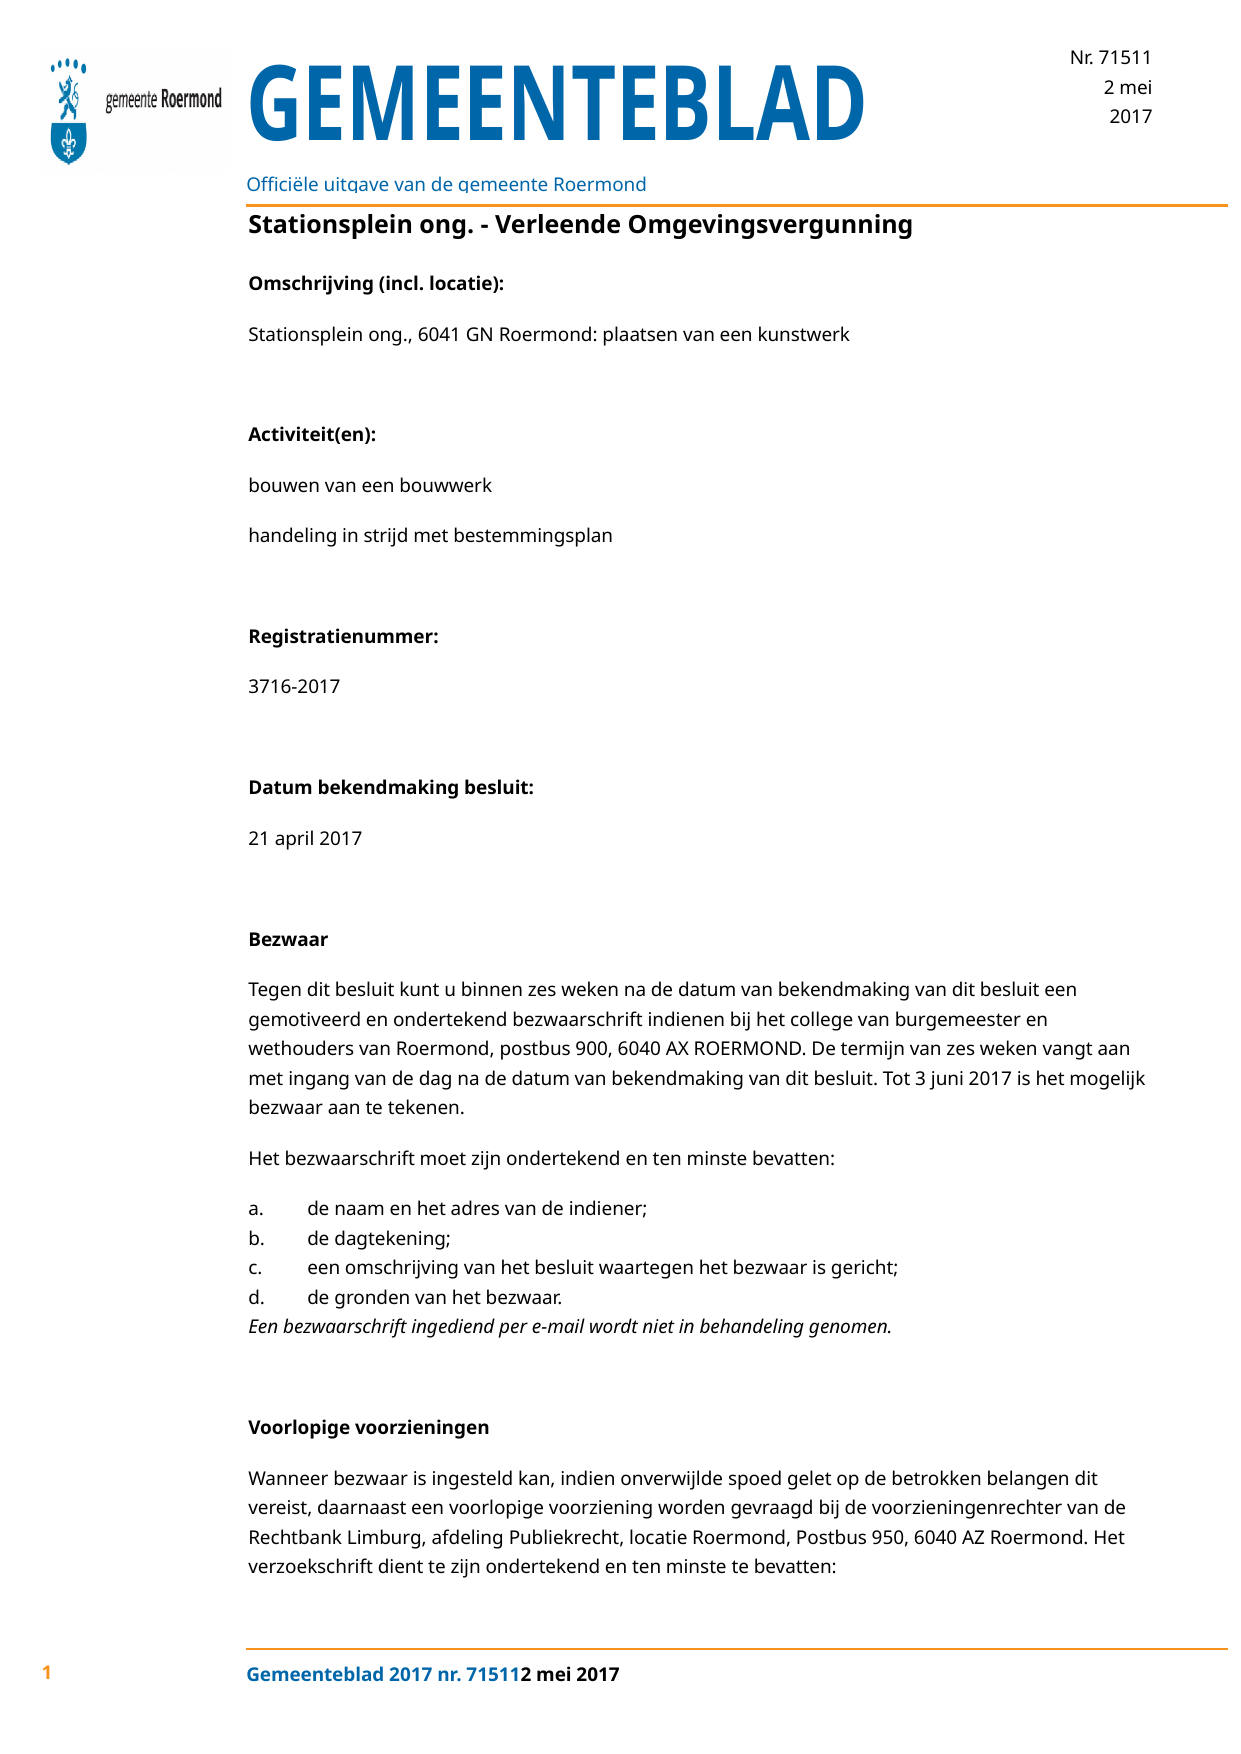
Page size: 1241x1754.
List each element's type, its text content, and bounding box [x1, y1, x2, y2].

text Een bezwaarschrift ingediend per e-mail wordt niet in behandeling genomen. [248, 1314, 1152, 1339]
text Bezwaar [248, 926, 1152, 951]
list de dagtekening; [248, 1225, 1152, 1251]
picture [41, 47, 231, 172]
text bouwen van een bouwwerk [248, 472, 1152, 498]
text Stationsplein ong. - Verleende Omgevingsvergunning [248, 207, 1152, 241]
text Activiteit(en): [248, 422, 1152, 447]
text 3716-2017 [248, 674, 1152, 699]
text Stationsplein ong., 6041 GN Roermond: plaatsen van een kunstwerk [248, 321, 1152, 346]
list de naam en het adres van de indiener; [248, 1195, 1152, 1221]
text Tegen dit besluit kunt u binnen zes weken na de datum van bekendmaking van dit besluit een gemotiveerd en ondertekend bezwaarschrift indienen bij het college van burgemeester en wethouders van Roermond, postbus 900, 6040 AX ROERMOND. De termijn van zes weken vangt aan met ingang van de dag na de datum van bekendmaking van dit besluit. Tot 3 juni 2017 is het mogelijk bezwaar aan te tekenen. [248, 976, 1152, 1120]
text handeling in strijd met bestemmingsplan [248, 522, 1152, 548]
text Datum bekendmaking besluit: [248, 774, 1152, 800]
text Registratienummer: [248, 623, 1152, 649]
text 21 april 2017 [248, 825, 1152, 851]
list de gronden van het bezwaar. [248, 1284, 1152, 1310]
text Wanneer bezwaar is ingesteld kan, indien onverwijlde spoed gelet op de betrokken belangen dit vereist, daarnaast een voorlopige voorziening worden gevraagd bij de voorzieningenrechter van de Rechtbank Limburg, afdeling Publiekrecht, locatie Roermond, Postbus 950, 6040 AZ Roermond. Het verzoekschrift dient te zijn ondertekend en ten minste te bevatten: [248, 1465, 1152, 1579]
text Het bezwaarschrift moet zijn ondertekend en ten minste bevatten: [248, 1145, 1152, 1171]
text Voorlopige voorzieningen [248, 1414, 1152, 1440]
list een omschrijving van het besluit waartegen het bezwaar is gericht; [248, 1254, 1152, 1280]
text Omschrijving (incl. locatie): [248, 270, 1152, 296]
